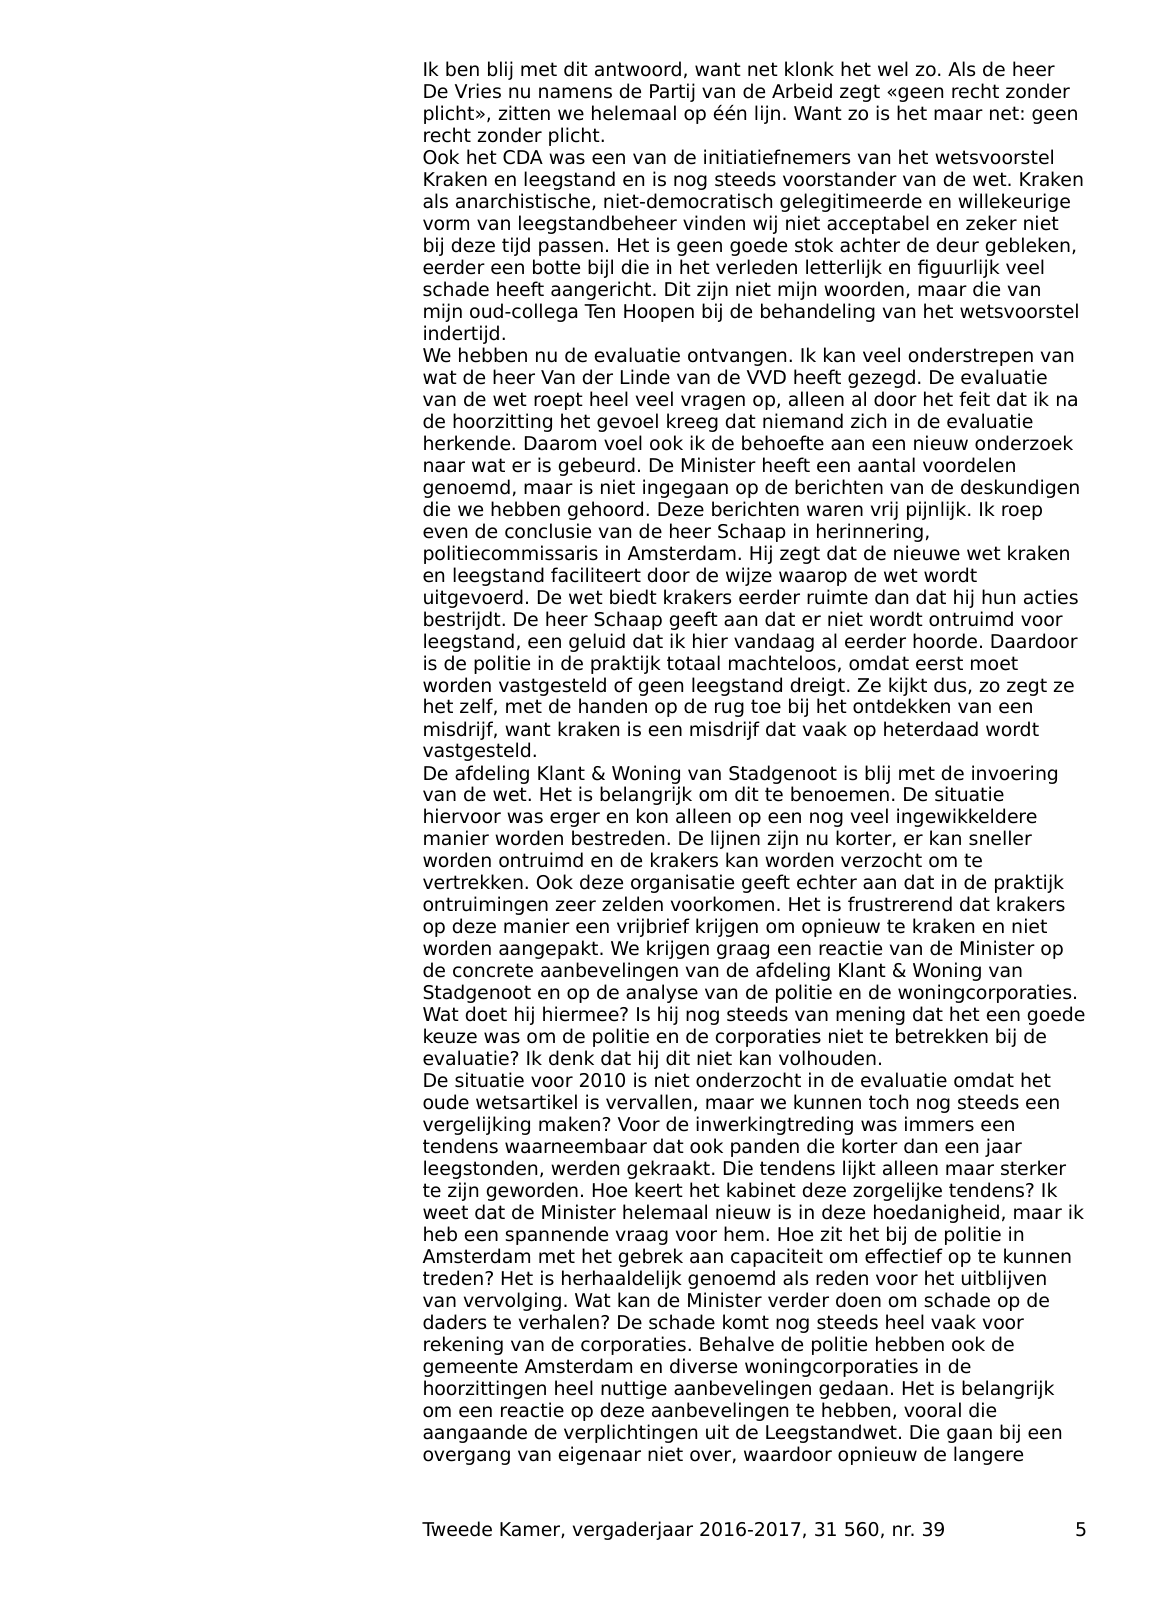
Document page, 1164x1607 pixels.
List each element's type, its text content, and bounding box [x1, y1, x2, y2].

text Ook het CDA was een van de initiatiefnemers van het wetsvoorstel Kraken en leegstand en is nog steeds voorstander van de wet. Kraken als anarchistische, niet-democratisch gelegitimeerde en willekeurige vorm van leegstandbeheer vinden wij niet acceptabel en zeker niet bij deze tijd passen. Het is geen goede stok achter de deur gebleken, eerder een botte bijl die in het verleden letterlijk en figuurlijk veel schade heeft aangericht. Dit zijn niet mijn woorden, maar die van mijn oud-collega Ten Hoopen bij de behandeling van het wetsvoorstel indertijd. [422, 147, 1087, 345]
text De situatie voor 2010 is niet onderzocht in de evaluatie omdat het oude wetsartikel is vervallen, maar we kunnen toch nog steeds een vergelijking maken? Voor de inwerkingtreding was immers een tendens waarneembaar dat ook panden die korter dan een jaar leegstonden, werden gekraakt. Die tendens lijkt alleen maar sterker te zijn geworden. Hoe keert het kabinet deze zorgelijke tendens? Ik weet dat de Minister helemaal nieuw is in deze hoedanigheid, maar ik heb een spannende vraag voor hem. Hoe zit het bij de politie in Amsterdam met het gebrek aan capaciteit om effectief op te kunnen treden? Het is herhaaldelijk genoemd als reden voor het uitblijven van vervolging. Wat kan de Minister verder doen om schade op de daders te verhalen? De schade komt nog steeds heel vaak voor rekening van de corporaties. Behalve de politie hebben ook de gemeente Amsterdam en diverse woningcorporaties in de hoorzittingen heel nuttige aanbevelingen gedaan. Het is belangrijk om een reactie op deze aanbevelingen te hebben, vooral die aangaande de verplichtingen uit de Leegstandwet. Die gaan bij een overgang van eigenaar niet over, waardoor opnieuw de langere [422, 1070, 1087, 1466]
text Ik ben blij met dit antwoord, want net klonk het wel zo. Als de heer De Vries nu namens de Partij van de Arbeid zegt «geen recht zonder plicht», zitten we helemaal op één lijn. Want zo is het maar net: geen recht zonder plicht. [422, 59, 1087, 147]
text De afdeling Klant & Woning van Stadgenoot is blij met de invoering van de wet. Het is belangrijk om dit te benoemen. De situatie hiervoor was erger en kon alleen op een nog veel ingewikkeldere manier worden bestreden. De lijnen zijn nu korter, er kan sneller worden ontruimd en de krakers kan worden verzocht om te vertrekken. Ook deze organisatie geeft echter aan dat in de praktijk ontruimingen zeer zelden voorkomen. Het is frustrerend dat krakers op deze manier een vrijbrief krijgen om opnieuw te kraken en niet worden aangepakt. We krijgen graag een reactie van de Minister op de concrete aanbevelingen van de afdeling Klant & Woning van Stadgenoot en op de analyse van de politie en de woningcorporaties. Wat doet hij hiermee? Is hij nog steeds van mening dat het een goede keuze was om de politie en de corporaties niet te betrekken bij de evaluatie? Ik denk dat hij dit niet kan volhouden. [422, 762, 1087, 1070]
text We hebben nu de evaluatie ontvangen. Ik kan veel onderstrepen van wat de heer Van der Linde van de VVD heeft gezegd. De evaluatie van de wet roept heel veel vragen op, alleen al door het feit dat ik na de hoorzitting het gevoel kreeg dat niemand zich in de evaluatie herkende. Daarom voel ook ik de behoefte aan een nieuw onderzoek naar wat er is gebeurd. De Minister heeft een aantal voordelen genoemd, maar is niet ingegaan op de berichten van de deskundigen die we hebben gehoord. Deze berichten waren vrij pijnlijk. Ik roep even de conclusie van de heer Schaap in herinnering, politiecommissaris in Amsterdam. Hij zegt dat de nieuwe wet kraken en leegstand faciliteert door de wijze waarop de wet wordt uitgevoerd. De wet biedt krakers eerder ruimte dan dat hij hun acties bestrijdt. De heer Schaap geeft aan dat er niet wordt ontruimd voor leegstand, een geluid dat ik hier vandaag al eerder hoorde. Daardoor is de politie in de praktijk totaal machteloos, omdat eerst moet worden vastgesteld of geen leegstand dreigt. Ze kijkt dus, zo zegt ze het zelf, met de handen op de rug toe bij het ontdekken van een misdrijf, want kraken is een misdrijf dat vaak op heterdaad wordt vastgesteld. [422, 345, 1087, 762]
